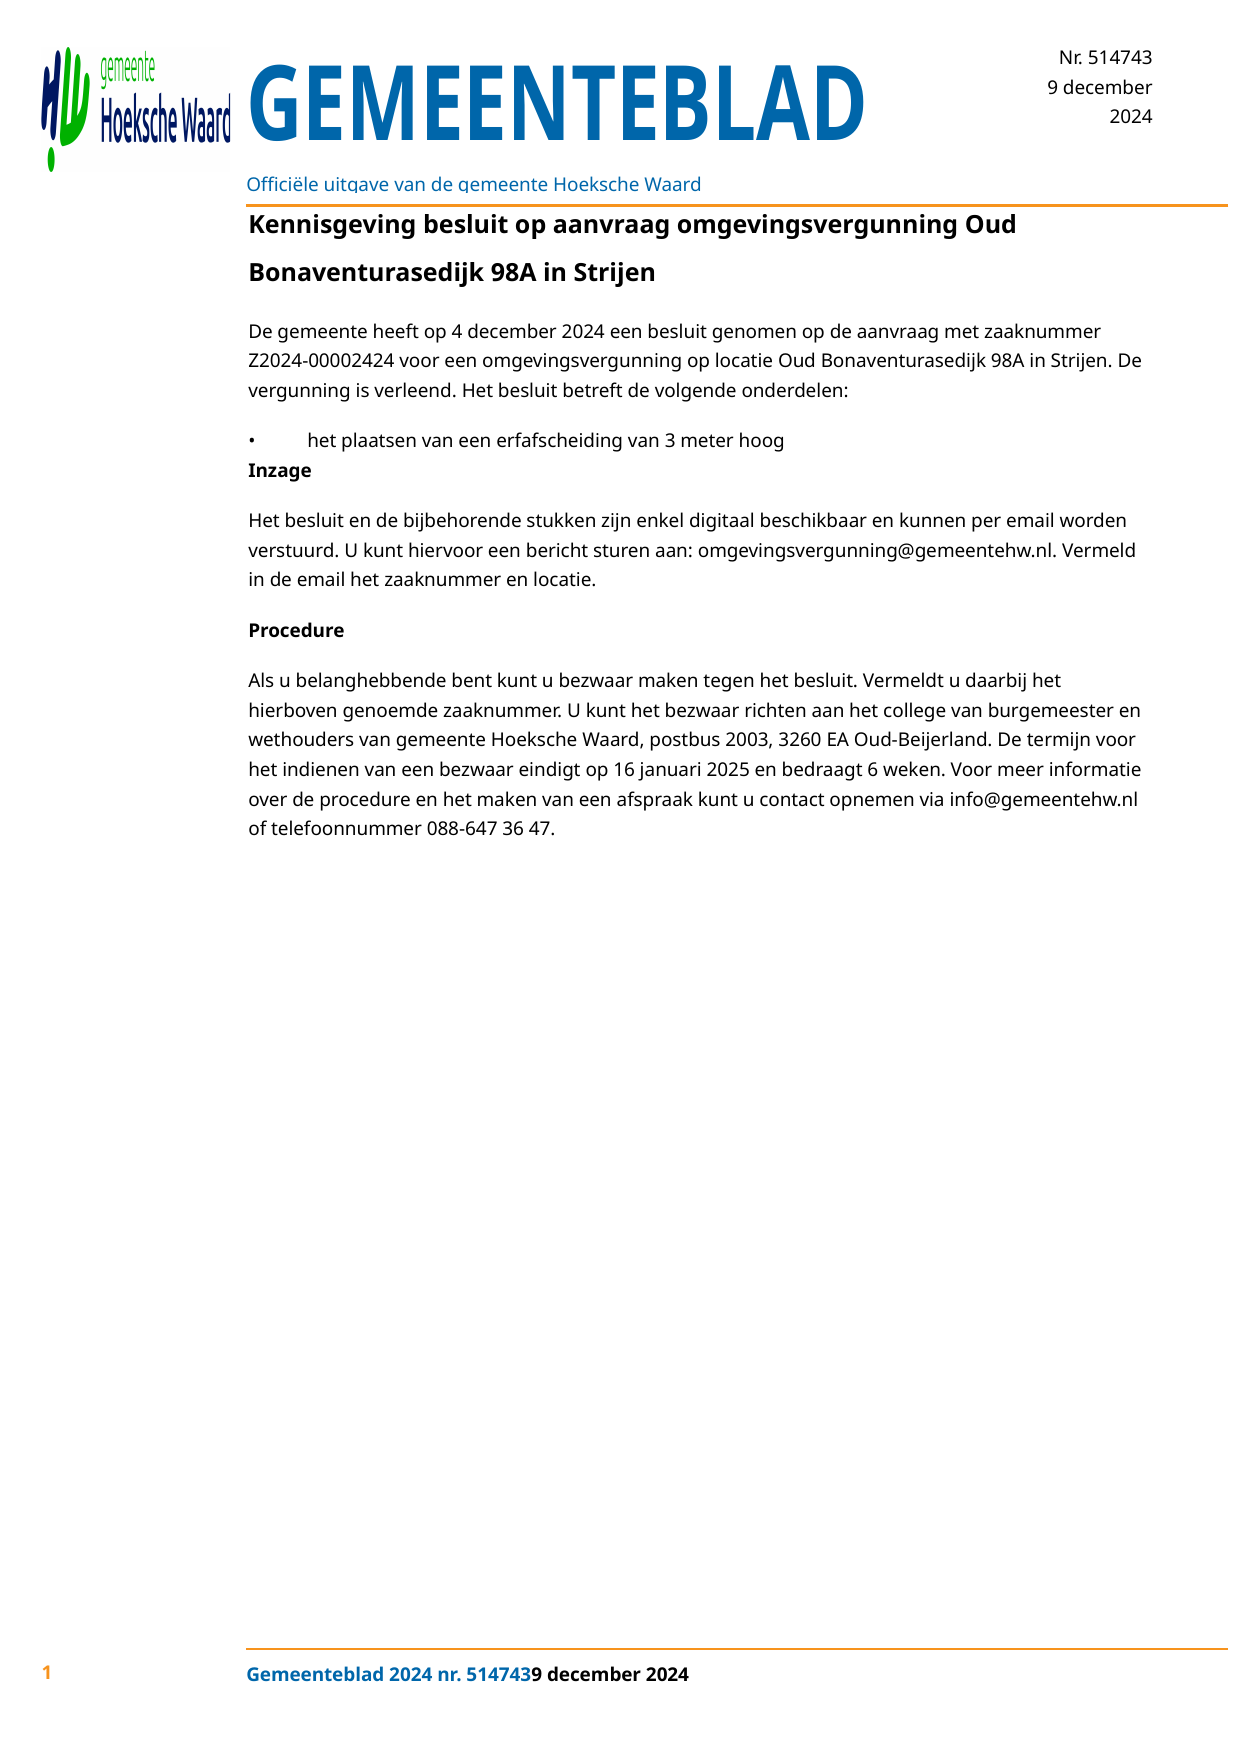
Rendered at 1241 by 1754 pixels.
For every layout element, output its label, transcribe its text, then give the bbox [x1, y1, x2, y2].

text De gemeente heeft op 4 december 2024 een besluit genomen op de aanvraag met zaaknummer Z2024-00002424 voor een omgevingsvergunning op locatie Oud Bonaventurasedijk 98A in Strijen. De vergunning is verleend. Het besluit betreft de volgende onderdelen: [248, 318, 1152, 403]
list het plaatsen van een erfafscheiding van 3 meter hoog [248, 427, 1152, 453]
text Inzage [248, 457, 1152, 483]
text Kennisgeving besluit op aanvraag omgevingsvergunning Oud Bonaventurasedijk 98A in Strijen [248, 207, 1152, 288]
picture [41, 47, 231, 172]
text Als u belanghebbende bent kunt u bezwaar maken tegen het besluit. Vermeldt u daarbij het hierboven genoemde zaaknummer. U kunt het bezwaar richten aan het college van burgemeester en wethouders van gemeente Hoeksche Waard, postbus 2003, 3260 EA Oud-Beijerland. De termijn voor het indienen van een bezwaar eindigt op 16 januari 2025 en bedraagt 6 weken. Voor meer informatie over de procedure en het maken van een afspraak kunt u contact opnemen via info@gemeentehw.nl of telefoonnummer 088-647 36 47. [248, 667, 1152, 841]
text Het besluit en de bijbehorende stukken zijn enkel digitaal beschikbaar en kunnen per email worden verstuurd. U kunt hiervoor een bericht sturen aan: omgevingsvergunning@gemeentehw.nl. Vermeld in de email het zaaknummer en locatie. [248, 507, 1152, 592]
text Procedure [248, 617, 1152, 643]
